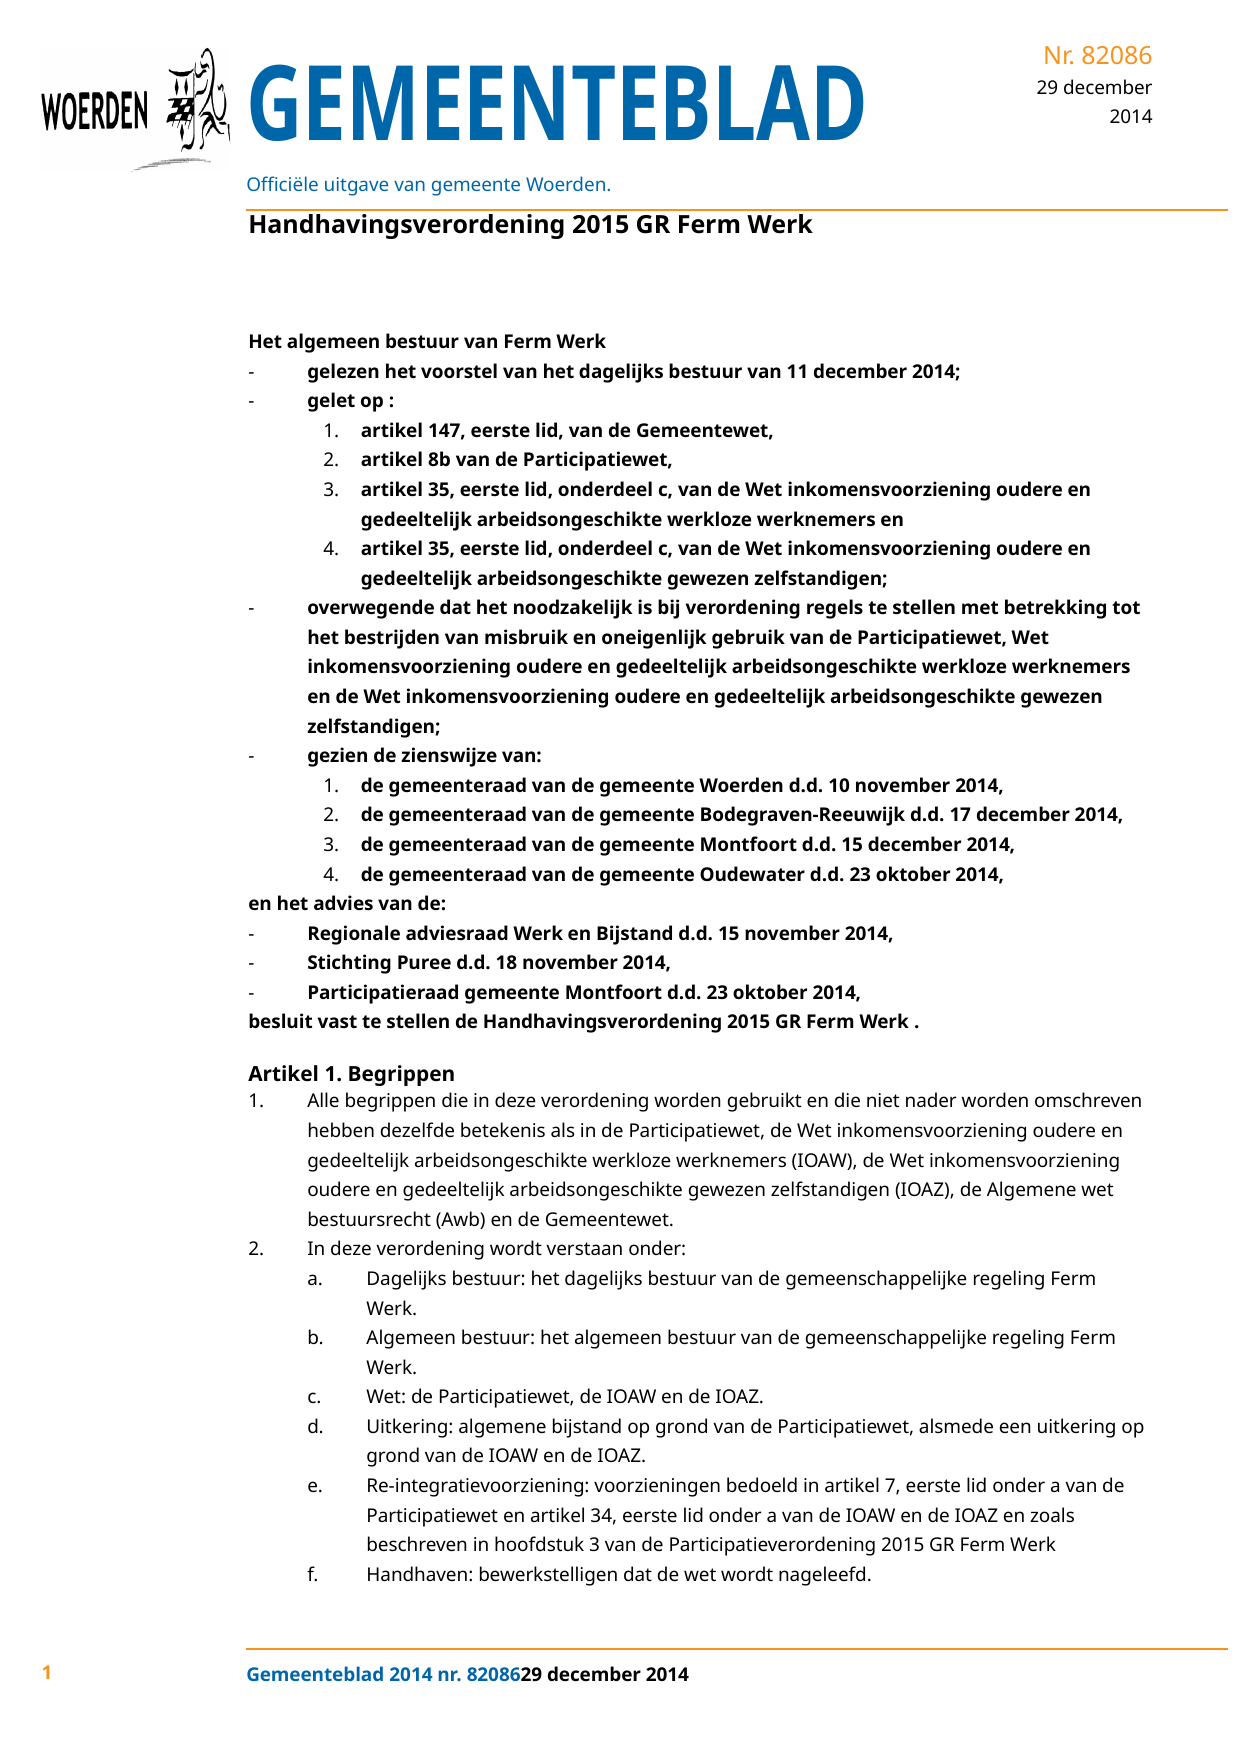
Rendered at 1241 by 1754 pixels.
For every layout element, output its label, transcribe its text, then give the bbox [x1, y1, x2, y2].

list Handhaven: bewerkstelligen dat de wet wordt nageleefd. [307, 1561, 1152, 1587]
list gelezen het voorstel van het dagelijks bestuur van 11 december 2014; [248, 358, 1152, 384]
list gezien de zienswijze van: [248, 742, 1152, 768]
text Artikel 1. Begrippen [248, 1059, 1152, 1088]
text Handhavingsverordening 2015 GR Ferm Werk [248, 211, 1152, 241]
list Stichting Puree d.d. 18 november 2014, [248, 949, 1152, 975]
list artikel 35, eerste lid, onderdeel c, van de Wet inkomensvoorziening oudere en gedeeltelijk arbeidsongeschikte gewezen zelfstandigen; [323, 535, 1152, 591]
list overwegende dat het noodzakelijk is bij verordening regels te stellen met betrekking tot het bestrijden van misbruik en oneigenlijk gebruik van de Participatiewet, Wet inkomensvoorziening oudere en gedeeltelijk arbeidsongeschikte werkloze werknemers en de Wet inkomensvoorziening oudere en gedeeltelijk arbeidsongeschikte gewezen zelfstandigen; [248, 594, 1152, 739]
list In deze verordening wordt verstaan onder: [248, 1236, 1152, 1261]
list artikel 147, eerste lid, van de Gemeentewet, [323, 417, 1152, 443]
list de gemeenteraad van de gemeente Bodegraven-Reeuwijk d.d. 17 december 2014, [323, 802, 1152, 827]
picture [41, 47, 231, 172]
list Wet: de Participatiewet, de IOAW en de IOAZ. [307, 1383, 1152, 1409]
text Het algemeen bestuur van Ferm Werk [248, 328, 1152, 354]
list gelet op : [248, 387, 1152, 413]
list Participatieraad gemeente Montfoort d.d. 23 oktober 2014, [248, 979, 1152, 1005]
text besluit vast te stellen de Handhavingsverordening 2015 GR Ferm Werk . [248, 1009, 1152, 1034]
list de gemeenteraad van de gemeente Woerden d.d. 10 november 2014, [323, 772, 1152, 798]
list Dagelijks bestuur: het dagelijks bestuur van de gemeenschappelijke regeling Ferm Werk. [307, 1265, 1152, 1320]
text en het advies van de: [248, 890, 1152, 916]
list artikel 35, eerste lid, onderdeel c, van de Wet inkomensvoorziening oudere en gedeeltelijk arbeidsongeschikte werkloze werknemers en [323, 476, 1152, 532]
list Algemeen bestuur: het algemeen bestuur van de gemeenschappelijke regeling Ferm Werk. [307, 1324, 1152, 1379]
list artikel 8b van de Participatiewet, [323, 447, 1152, 472]
list Regionale adviesraad Werk en Bijstand d.d. 15 november 2014, [248, 920, 1152, 946]
list de gemeenteraad van de gemeente Oudewater d.d. 23 oktober 2014, [323, 861, 1152, 887]
list Re-integratievoorziening: voorzieningen bedoeld in artikel 7, eerste lid onder a van de Participatiewet en artikel 34, eerste lid onder a van de IOAW en de IOAZ en zoals beschreven in hoofdstuk 3 van de Participatieverordening 2015 GR Ferm Werk [307, 1472, 1152, 1557]
list Uitkering: algemene bijstand op grond van de Participatiewet, alsmede een uitkering op grond van de IOAW en de IOAZ. [307, 1413, 1152, 1468]
list de gemeenteraad van de gemeente Montfoort d.d. 15 december 2014, [323, 831, 1152, 857]
list Alle begrippen die in deze verordening worden gebruikt en die niet nader worden omschreven hebben dezelfde betekenis als in de Participatiewet, de Wet inkomensvoorziening oudere en gedeeltelijk arbeidsongeschikte werkloze werknemers (IOAW), de Wet inkomensvoorziening oudere en gedeeltelijk arbeidsongeschikte gewezen zelfstandigen (IOAZ), de Algemene wet bestuursrecht (Awb) en de Gemeentewet. [248, 1088, 1152, 1232]
